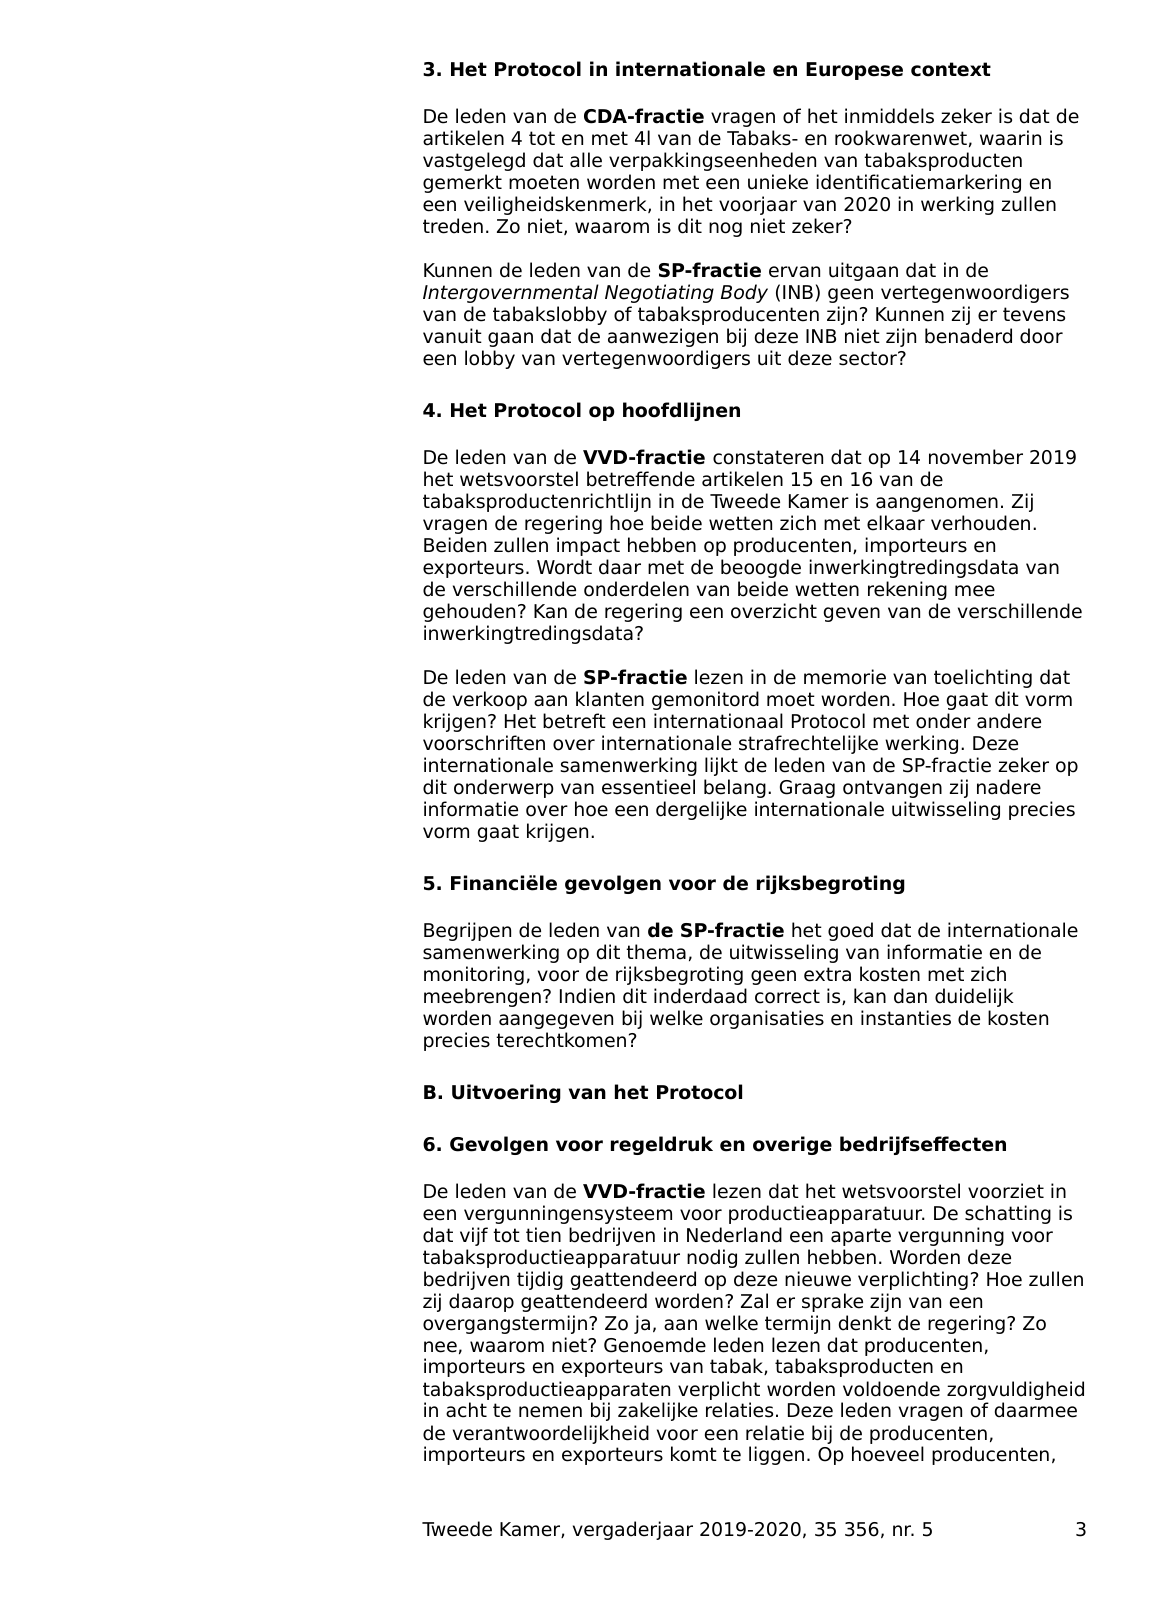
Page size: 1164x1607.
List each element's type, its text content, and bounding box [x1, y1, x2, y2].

text De leden van de CDA-fractie vragen of het inmiddels zeker is dat de artikelen 4 tot en met 4l van de Tabaks- en rookwarenwet, waarin is vastgelegd dat alle verpakkingseenheden van tabaksproducten gemerkt moeten worden met een unieke identificatiemarkering en een veiligheidskenmerk, in het voorjaar van 2020 in werking zullen treden. Zo niet, waarom is dit nog niet zeker? [422, 106, 1087, 238]
subtitle 6. Gevolgen voor regeldruk en overige bedrijfseffecten [422, 1134, 1087, 1156]
subtitle B. Uitvoering van het Protocol [422, 1082, 1087, 1104]
subtitle 5. Financiële gevolgen voor de rijksbegroting [422, 873, 1087, 895]
text De leden van de VVD-fractie constateren dat op 14 november 2019 het wetsvoorstel betreffende artikelen 15 en 16 van de tabaksproductenrichtlijn in de Tweede Kamer is aangenomen. Zij vragen de regering hoe beide wetten zich met elkaar verhouden. Beiden zullen impact hebben op producenten, importeurs en exporteurs. Wordt daar met de beoogde inwerkingtredingsdata van de verschillende onderdelen van beide wetten rekening mee gehouden? Kan de regering een overzicht geven van de verschillende inwerkingtredingsdata? [422, 447, 1087, 645]
text Begrijpen de leden van de SP-fractie het goed dat de internationale samenwerking op dit thema, de uitwisseling van informatie en de monitoring, voor de rijksbegroting geen extra kosten met zich meebrengen? Indien dit inderdaad correct is, kan dan duidelijk worden aangegeven bij welke organisaties en instanties de kosten precies terechtkomen? [422, 920, 1087, 1052]
text De leden van de SP-fractie lezen in de memorie van toelichting dat de verkoop aan klanten gemonitord moet worden. Hoe gaat dit vorm krijgen? Het betreft een internationaal Protocol met onder andere voorschriften over internationale strafrechtelijke werking. Deze internationale samenwerking lijkt de leden van de SP-fractie zeker op dit onderwerp van essentieel belang. Graag ontvangen zij nadere informatie over hoe een dergelijke internationale uitwisseling precies vorm gaat krijgen. [422, 667, 1087, 843]
subtitle 4. Het Protocol op hoofdlijnen [422, 400, 1087, 422]
text Kunnen de leden van de SP-fractie ervan uitgaan dat in de Intergovernmental Negotiating Body (INB) geen vertegenwoordigers van de tabakslobby of tabaksproducenten zijn? Kunnen zij er tevens vanuit gaan dat de aanwezigen bij deze INB niet zijn benaderd door een lobby van vertegenwoordigers uit deze sector? [422, 260, 1087, 370]
subtitle 3. Het Protocol in internationale en Europese context [422, 59, 1087, 81]
text De leden van de VVD-fractie lezen dat het wetsvoorstel voorziet in een vergunningensysteem voor productieapparatuur. De schatting is dat vijf tot tien bedrijven in Nederland een aparte vergunning voor tabaksproductieapparatuur nodig zullen hebben. Worden deze bedrijven tijdig geattendeerd op deze nieuwe verplichting? Hoe zullen zij daarop geattendeerd worden? Zal er sprake zijn van een overgangstermijn? Zo ja, aan welke termijn denkt de regering? Zo nee, waarom niet? Genoemde leden lezen dat producenten, importeurs en exporteurs van tabak, tabaksproducten en tabaksproductieapparaten verplicht worden voldoende zorgvuldigheid in acht te nemen bij zakelijke relaties. Deze leden vragen of daarmee de verantwoordelijkheid voor een relatie bij de producenten, importeurs en exporteurs komt te liggen. Op hoeveel producenten, [422, 1181, 1087, 1466]
